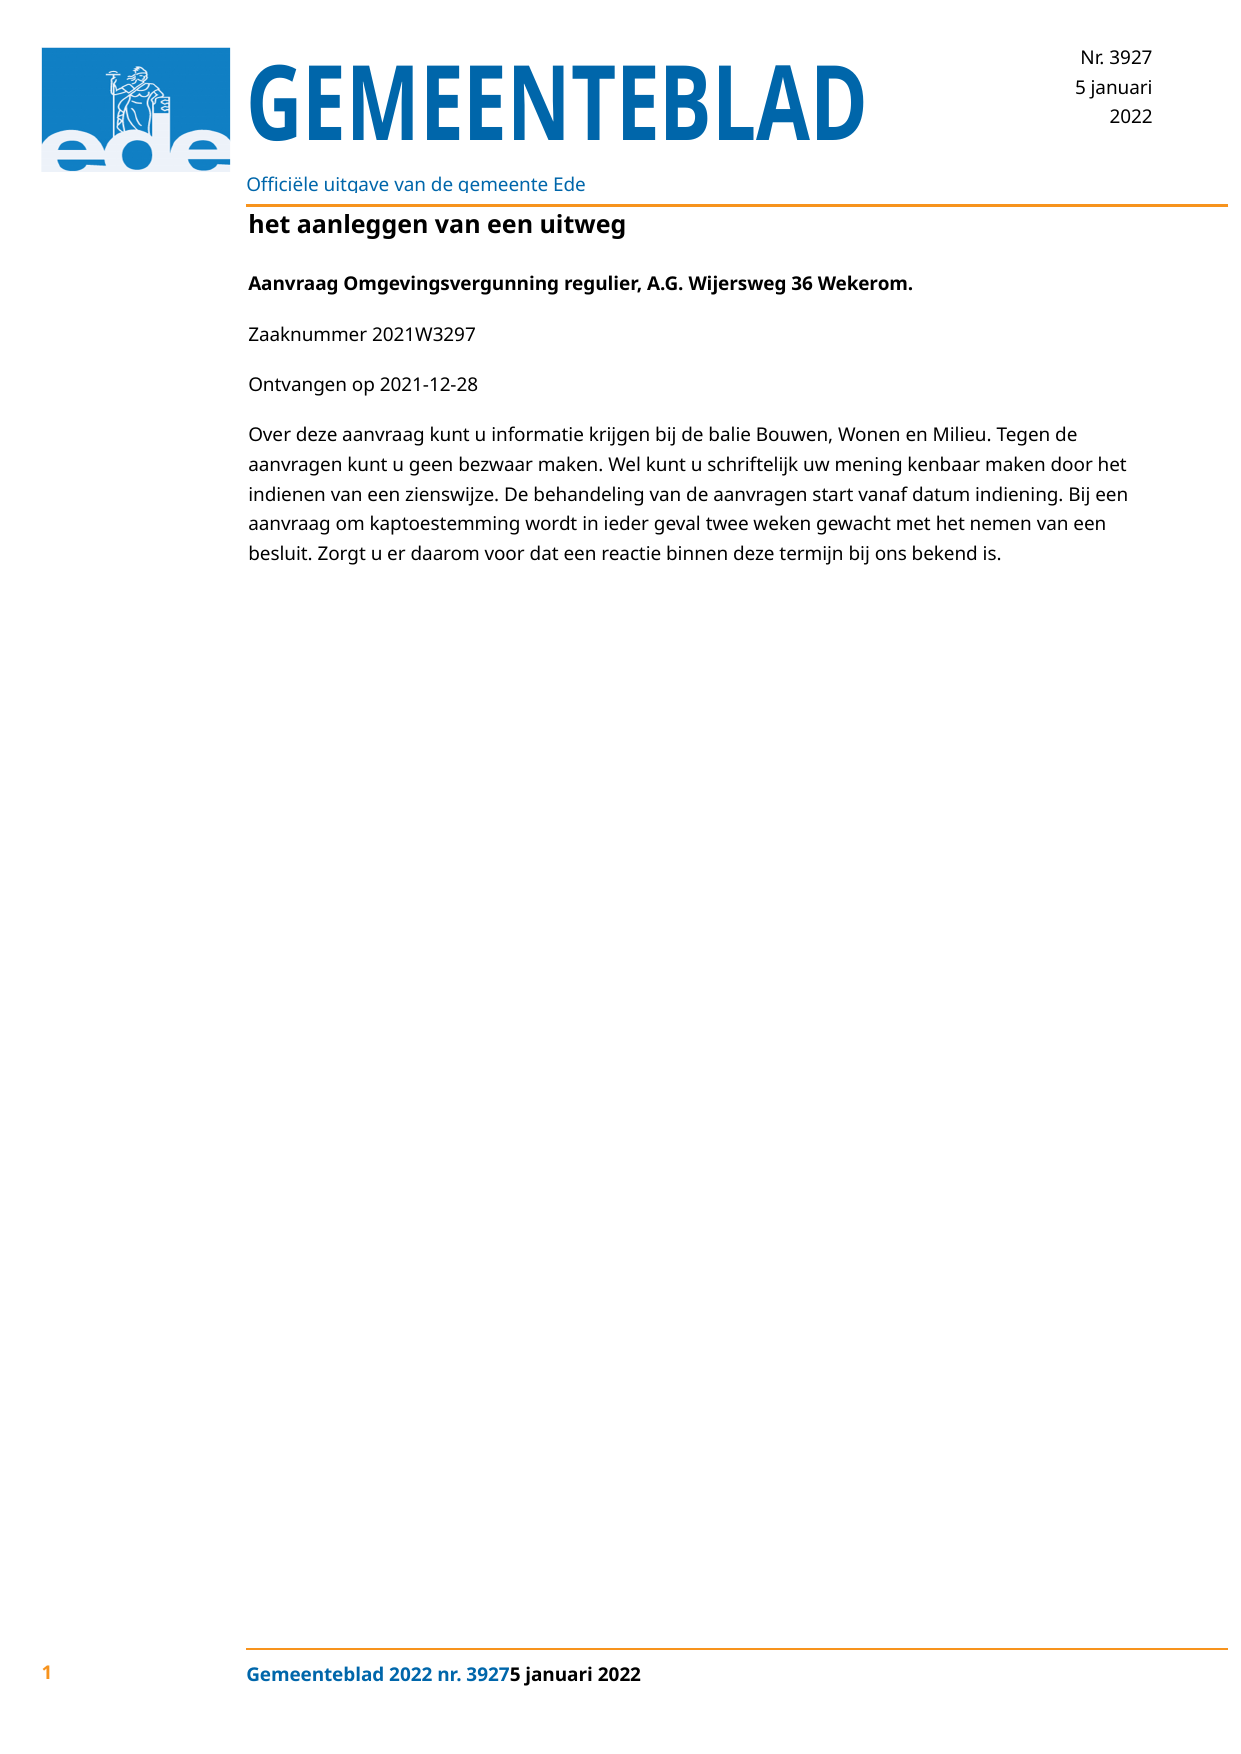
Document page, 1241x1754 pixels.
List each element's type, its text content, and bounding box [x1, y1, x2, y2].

text Zaaknummer 2021W3297 [248, 321, 1152, 346]
text Aanvraag Omgevingsvergunning regulier, A.G. Wijersweg 36 Wekerom. [248, 270, 1152, 296]
picture [41, 47, 231, 172]
text Ontvangen op 2021-12-28 [248, 371, 1152, 397]
text het aanleggen van een uitweg [248, 207, 1152, 241]
text Over deze aanvraag kunt u informatie krijgen bij de balie Bouwen, Wonen en Milieu. Tegen de aanvragen kunt u geen bezwaar maken. Wel kunt u schriftelijk uw mening kenbaar maken door het indienen van een zienswijze. De behandeling van de aanvragen start vanaf datum indiening. Bij een aanvraag om kaptoestemming wordt in ieder geval twee weken gewacht met het nemen van een besluit. Zorgt u er daarom voor dat een reactie binnen deze termijn bij ons bekend is. [248, 422, 1152, 566]
